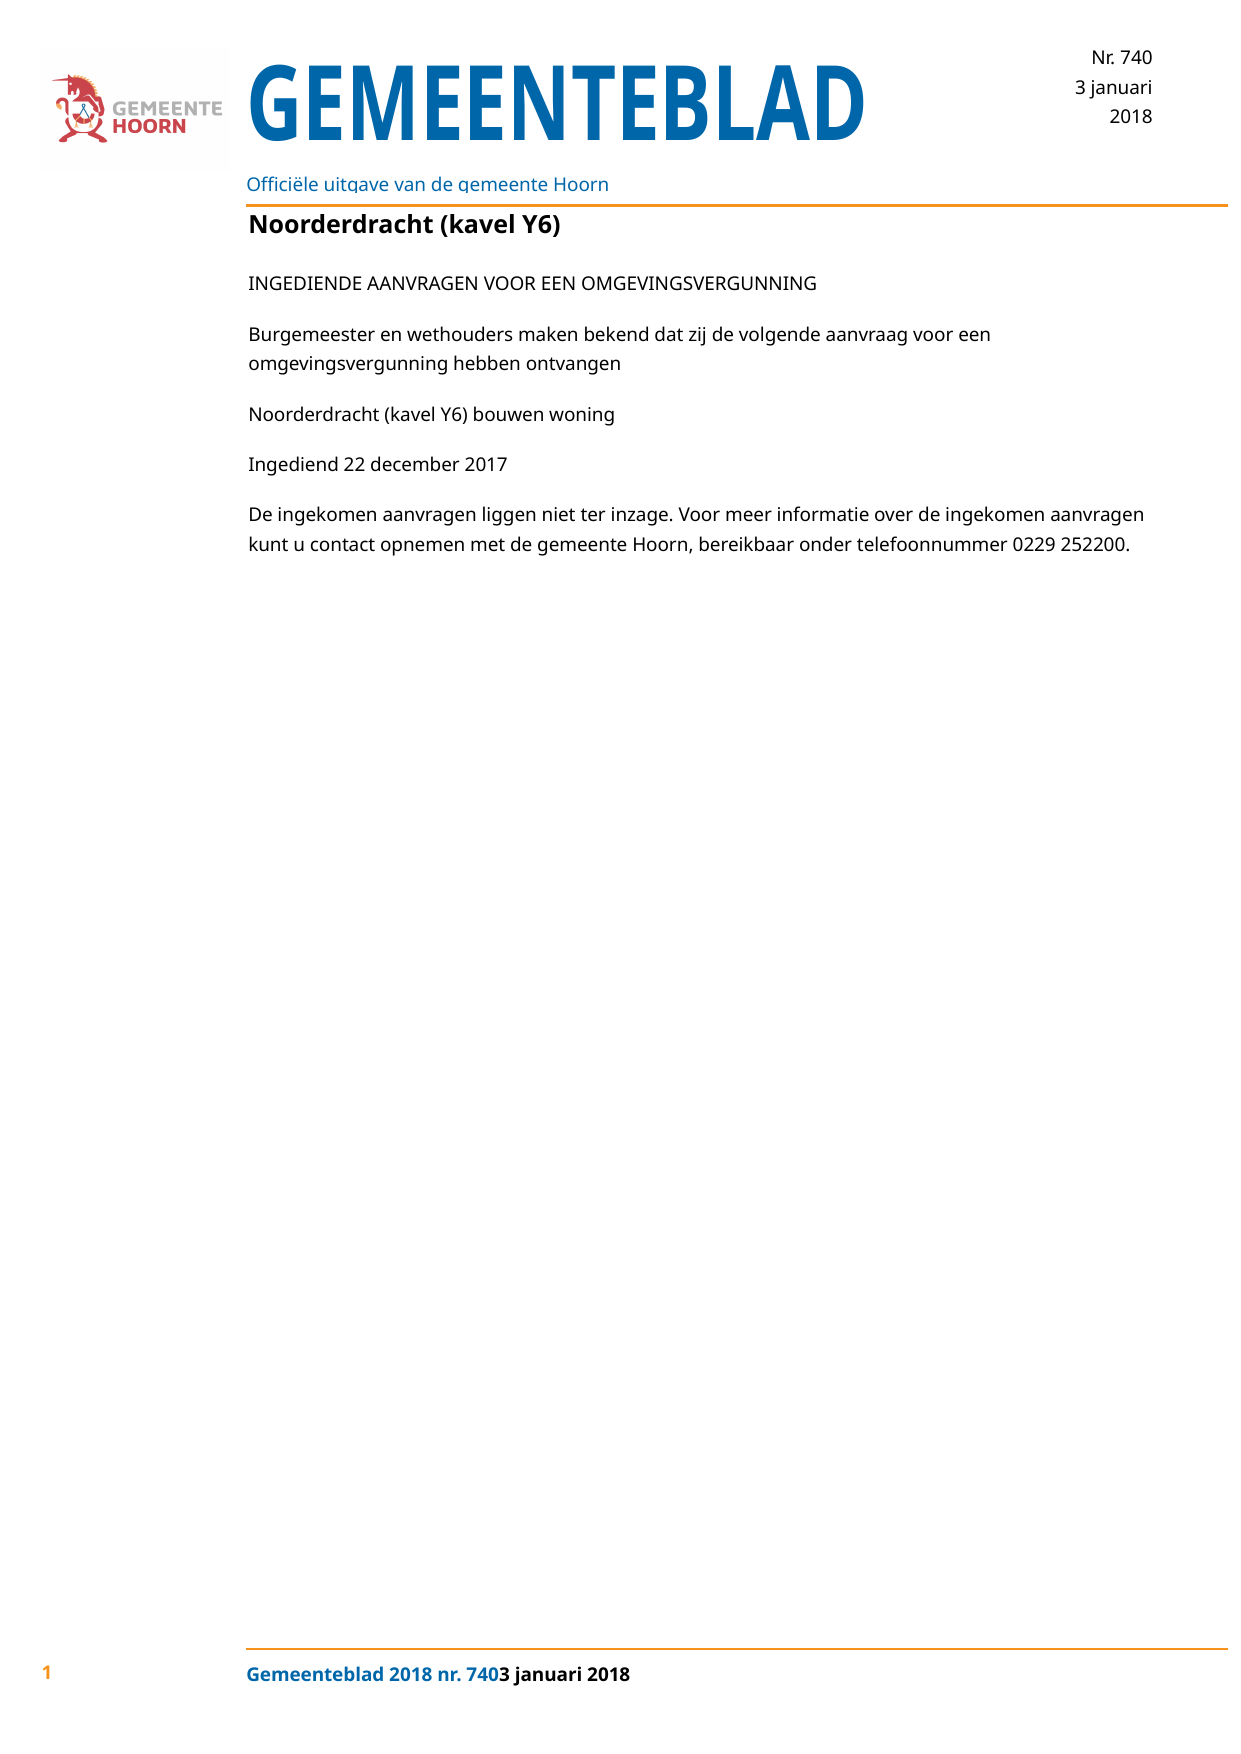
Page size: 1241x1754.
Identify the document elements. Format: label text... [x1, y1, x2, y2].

text INGEDIENDE AANVRAGEN VOOR EEN OMGEVINGSVERGUNNING [248, 270, 1152, 296]
text De ingekomen aanvragen liggen niet ter inzage. Voor meer informatie over de ingekomen aanvragen kunt u contact opnemen met de gemeente Hoorn, bereikbaar onder telefoonnummer 0229 252200. [248, 502, 1152, 557]
text Ingediend 22 december 2017 [248, 451, 1152, 477]
text Noorderdracht (kavel Y6) [248, 207, 1152, 241]
text Burgemeester en wethouders maken bekend dat zij de volgende aanvraag voor een omgevingsvergunning hebben ontvangen [248, 321, 1152, 376]
text Noorderdracht (kavel Y6) bouwen woning [248, 401, 1152, 426]
picture [41, 47, 231, 172]
